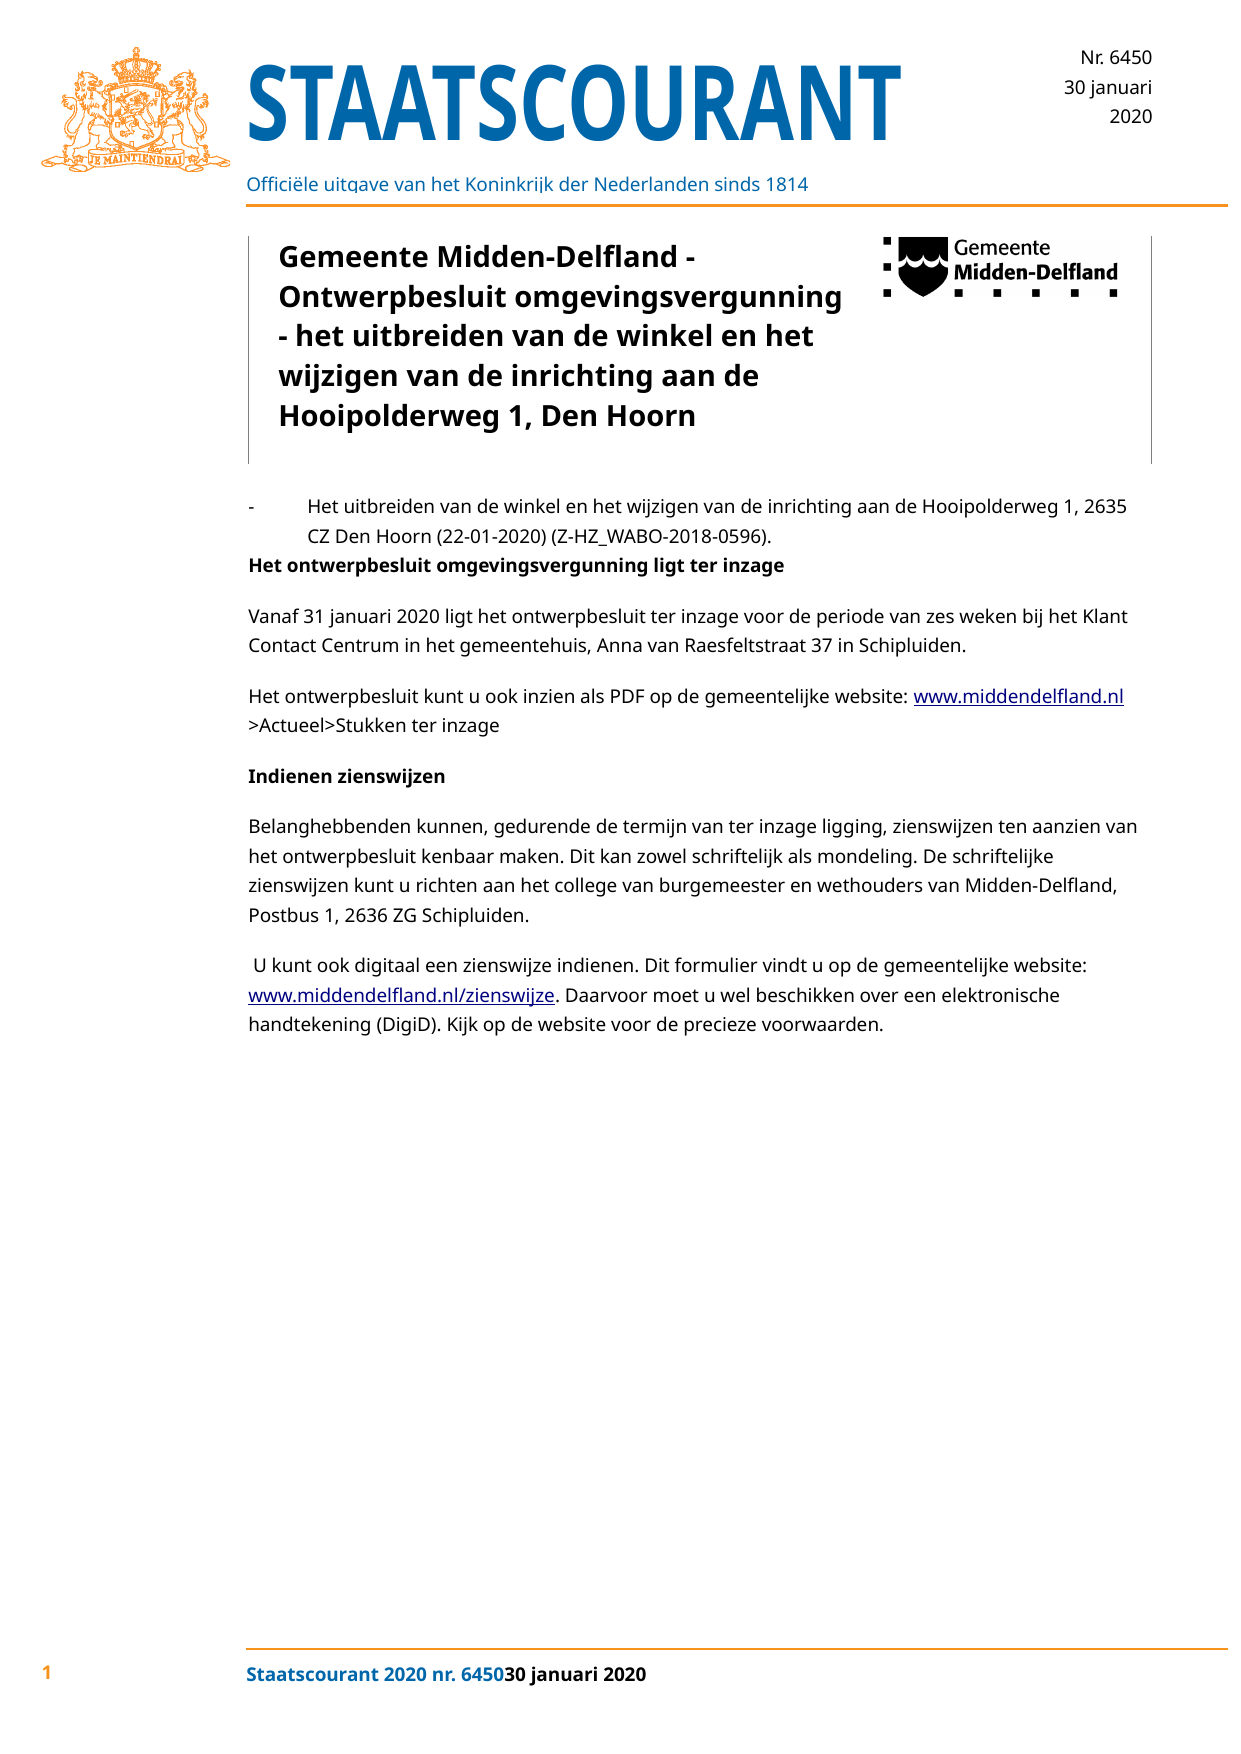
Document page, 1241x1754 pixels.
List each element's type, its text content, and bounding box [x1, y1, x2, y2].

text Vanaf 31 januari 2020 ligt het ontwerpbesluit ter inzage voor de periode van zes weken bij het Klant Contact Centrum in het gemeentehuis, Anna van Raesfeltstraat 37 in Schipluiden. [248, 603, 1152, 658]
list Het uitbreiden van de winkel en het wijzigen van de inrichting aan de Hooipolderweg 1, 2635 CZ Den Hoorn (22-01-2020) (Z-HZ_WABO-2018-0596). [248, 493, 1152, 549]
text Belanghebbenden kunnen, gedurende de termijn van ter inzage ligging, zienswijzen ten aanzien van het ontwerpbesluit kenbaar maken. Dit kan zowel schriftelijk als mondeling. De schriftelijke zienswijzen kunt u richten aan het college van burgemeester en wethouders van Midden-Delfland, Postbus 1, 2636 ZG Schipluiden. [248, 813, 1152, 928]
table_header Gemeente Midden-Delfland - Ontwerpbesluit omgevingsvergunning - het uitbreiden van de winkel en het wijzigen van de inrichting aan de Hooipolderweg 1, Den Hoorn [249, 236, 850, 464]
picture [882, 236, 1119, 298]
text Het ontwerpbesluit omgevingsvergunning ligt ter inzage [248, 552, 1152, 578]
picture [41, 47, 231, 172]
text Het ontwerpbesluit kunt u ook inzien als PDF op de gemeentelijke website: www.middendelfland.nl >Actueel>Stukken ter inzage [248, 683, 1152, 738]
text Indienen zienswijzen [248, 763, 1152, 789]
table_header [850, 236, 1151, 464]
text U kunt ook digitaal een zienswijze indienen. Dit formulier vindt u op de gemeentelijke website: www.middendelfland.nl/zienswijze. Daarvoor moet u wel beschikken over een elektronische handtekening (DigiD). Kijk op de website voor de precieze voorwaarden. [248, 952, 1152, 1037]
